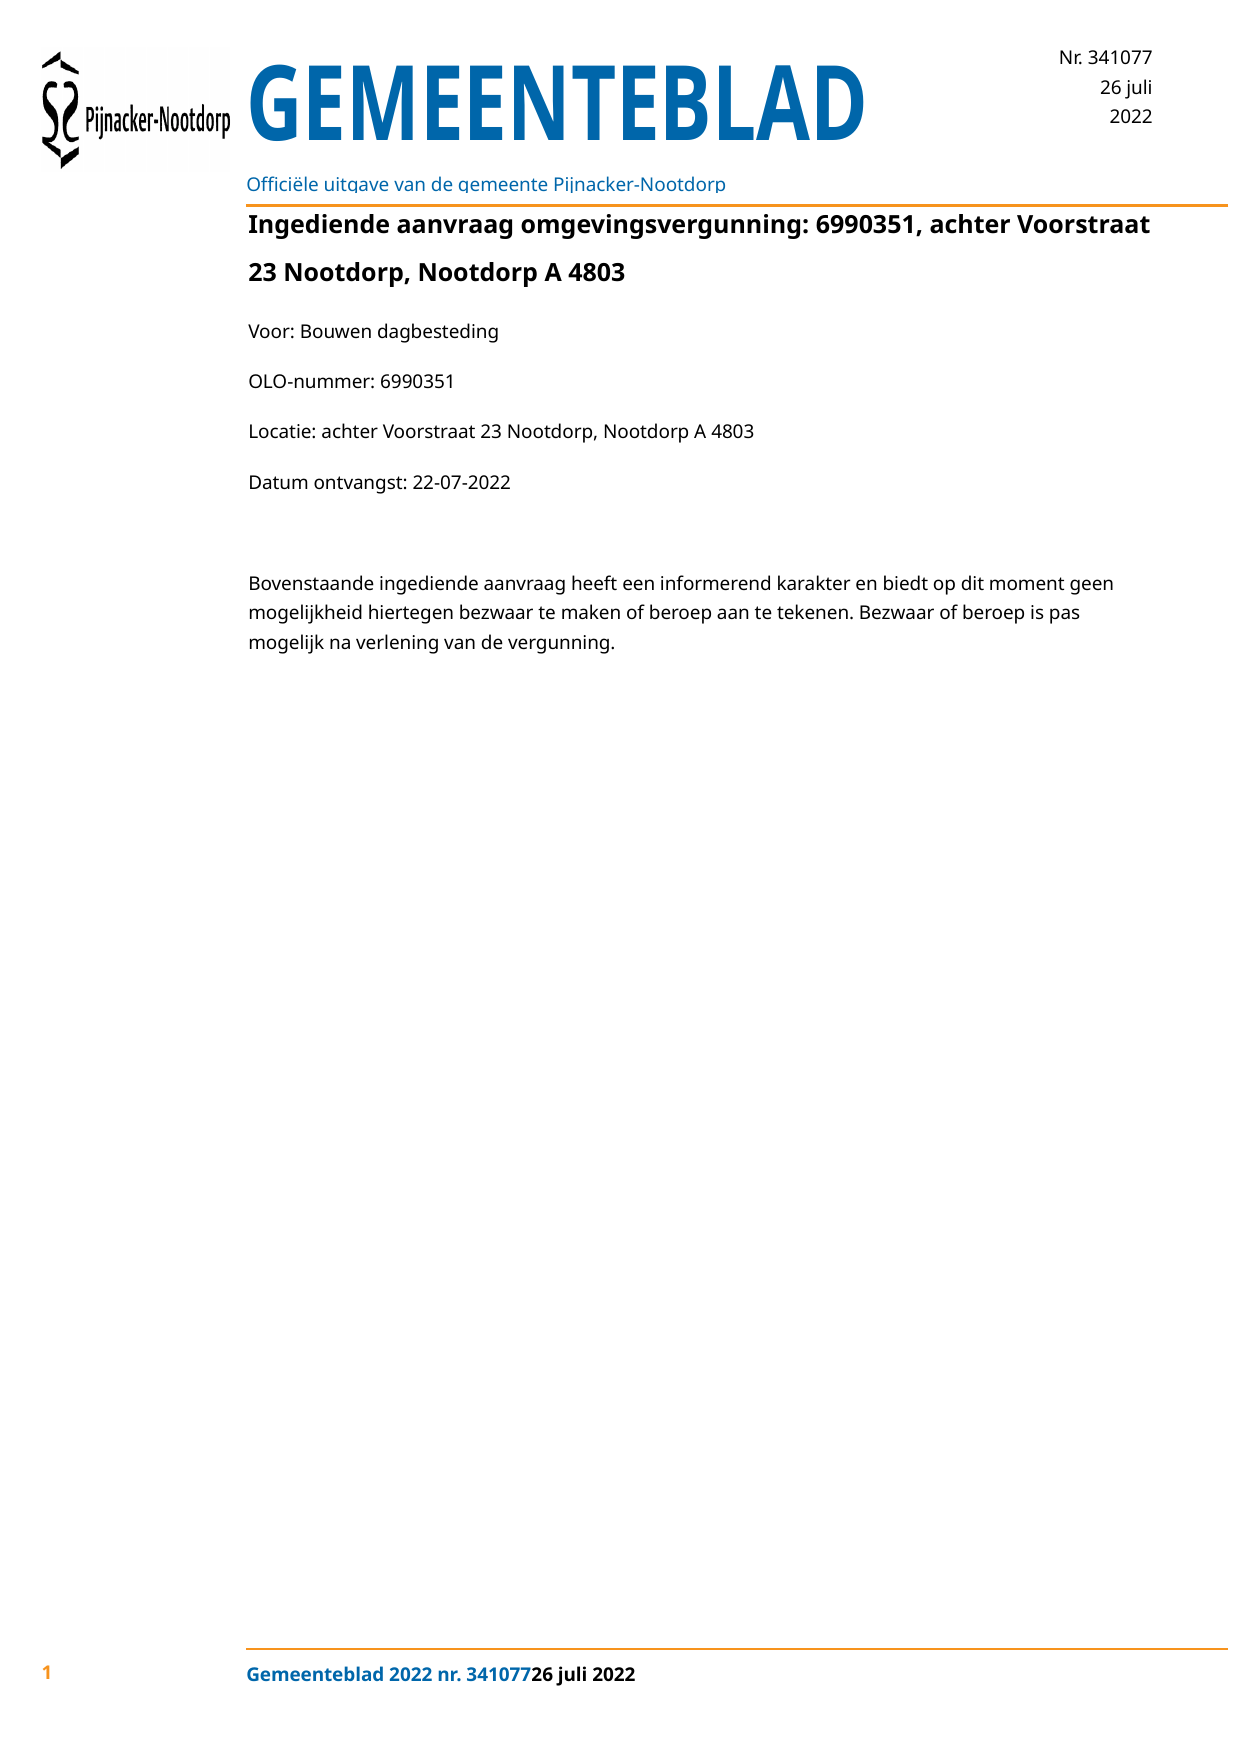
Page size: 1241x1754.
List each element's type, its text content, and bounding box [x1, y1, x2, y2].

text Bovenstaande ingediende aanvraag heeft een informerend karakter en biedt op dit moment geen mogelijkheid hiertegen bezwaar te maken of beroep aan te tekenen. Bezwaar of beroep is pas mogelijk na verlening van de vergunning. [248, 570, 1152, 655]
text Locatie: achter Voorstraat 23 Nootdorp, Nootdorp A 4803 [248, 419, 1152, 444]
text Ingediende aanvraag omgevingsvergunning: 6990351, achter Voorstraat 23 Nootdorp, Nootdorp A 4803 [248, 207, 1152, 288]
text Datum ontvangst: 22-07-2022 [248, 469, 1152, 495]
picture [41, 47, 231, 172]
text Voor: Bouwen dagbesteding [248, 318, 1152, 344]
text OLO-nummer: 6990351 [248, 368, 1152, 394]
